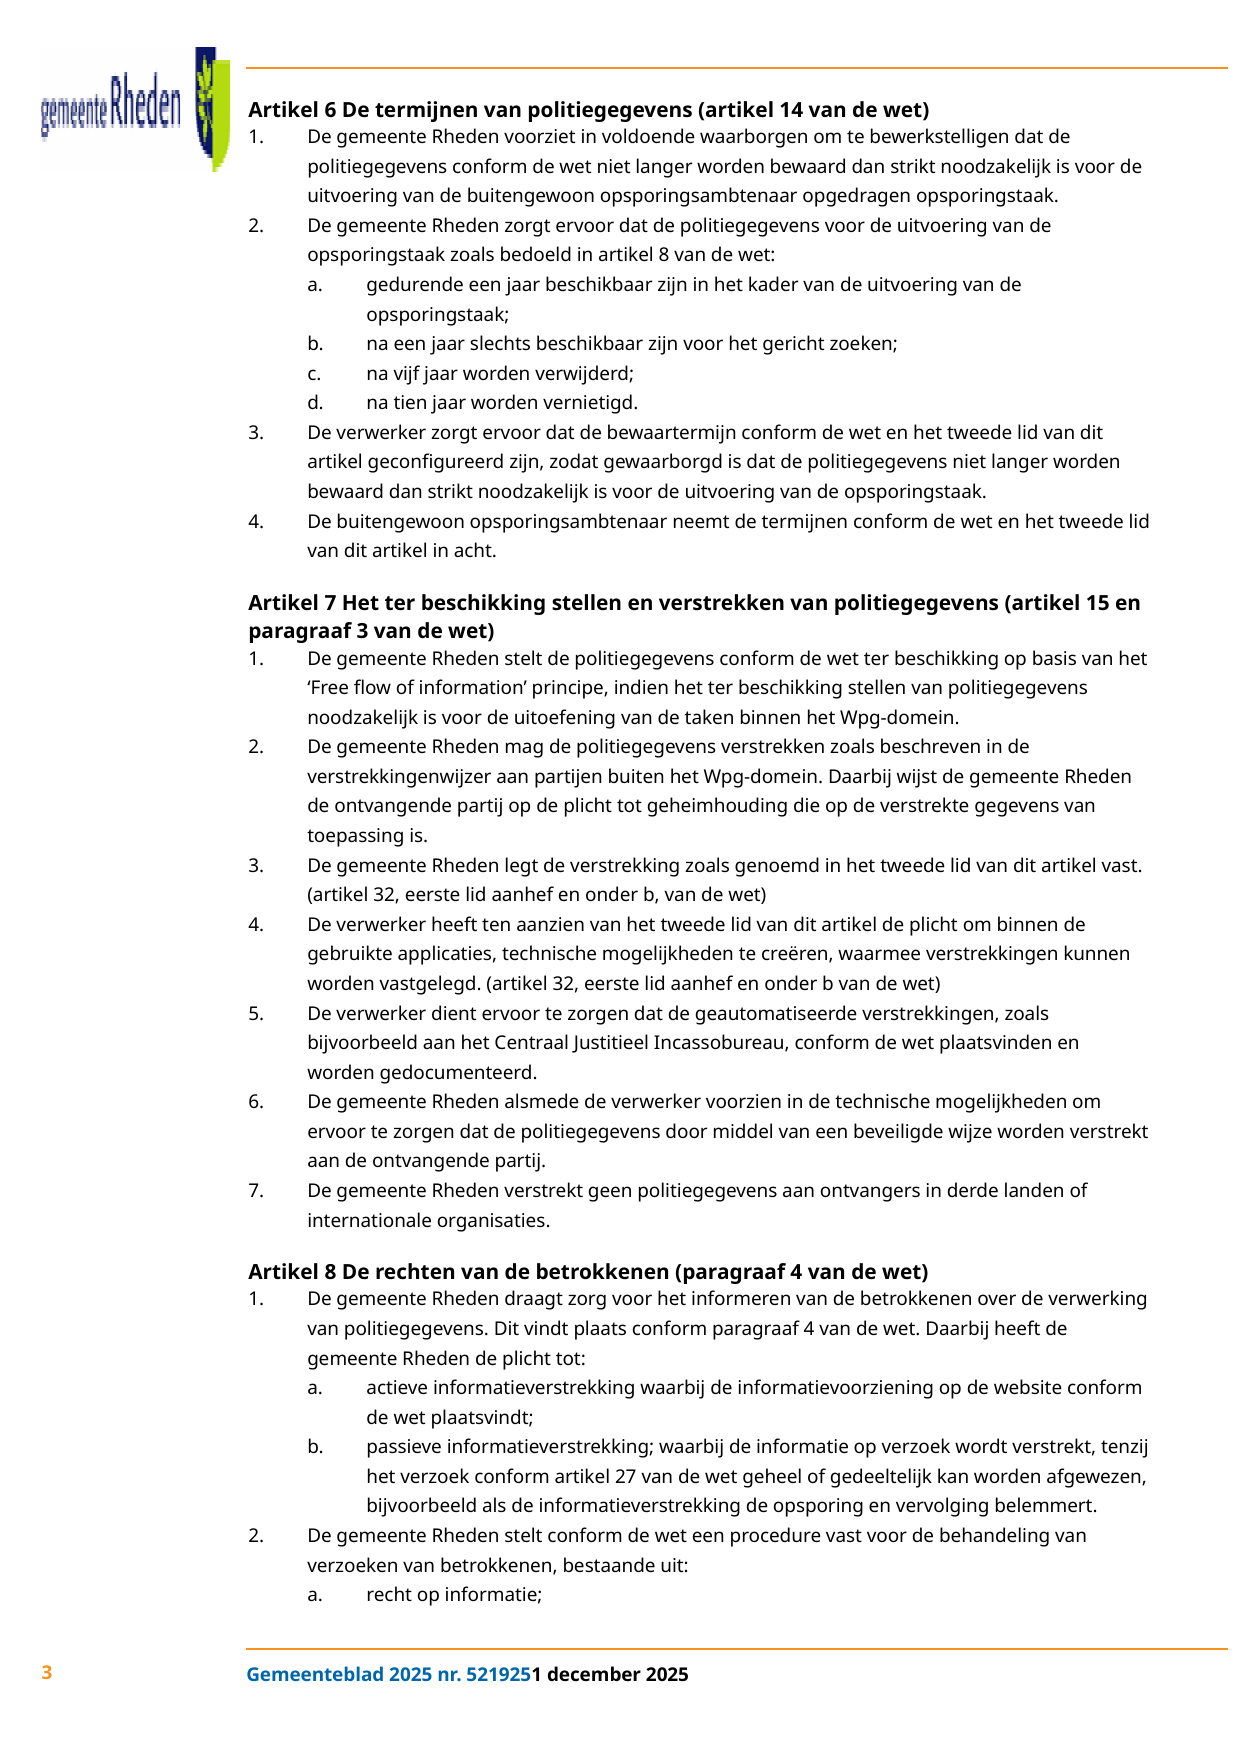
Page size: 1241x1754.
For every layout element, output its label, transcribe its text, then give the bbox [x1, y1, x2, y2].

text Artikel 7 Het ter beschikking stellen en verstrekken van politiegegevens (artikel 15 en paragraaf 3 van de wet) [248, 588, 1152, 645]
list De gemeente Rheden draagt zorg voor het informeren van de betrokkenen over de verwerking van politiegegevens. Dit vindt plaats conform paragraaf 4 van de wet. Daarbij heeft de gemeente Rheden de plicht tot: [248, 1286, 1152, 1371]
text Artikel 8 De rechten van de betrokkenen (paragraaf 4 van de wet) [248, 1257, 1152, 1286]
list De verwerker zorgt ervoor dat de bewaartermijn conform de wet en het tweede lid van dit artikel geconfigureerd zijn, zodat gewaarborgd is dat de politiegegevens niet langer worden bewaard dan strikt noodzakelijk is voor de uitvoering van de opsporingstaak. [248, 419, 1152, 504]
list na tien jaar worden vernietigd. [307, 389, 1152, 415]
list De gemeente Rheden verstrekt geen politiegegevens aan ontvangers in derde landen of internationale organisaties. [248, 1177, 1152, 1232]
list De gemeente Rheden legt de verstrekking zoals genoemd in het tweede lid van dit artikel vast. (artikel 32, eerste lid aanhef en onder b, van de wet) [248, 852, 1152, 907]
list De gemeente Rheden alsmede de verwerker voorzien in de technische mogelijkheden om ervoor te zorgen dat de politiegegevens door middel van een beveiligde wijze worden verstrekt aan de ontvangende partij. [248, 1088, 1152, 1173]
list passieve informatieverstrekking; waarbij de informatie op verzoek wordt verstrekt, tenzij het verzoek conform artikel 27 van de wet geheel of gedeeltelijk kan worden afgewezen, bijvoorbeeld als de informatieverstrekking de opsporing en vervolging belemmert. [307, 1433, 1152, 1518]
list na een jaar slechts beschikbaar zijn voor het gericht zoeken; [307, 330, 1152, 356]
list De gemeente Rheden zorgt ervoor dat de politiegegevens voor de uitvoering van de opsporingstaak zoals bedoeld in artikel 8 van de wet: [248, 212, 1152, 267]
list De verwerker dient ervoor te zorgen dat de geautomatiseerde verstrekkingen, zoals bijvoorbeeld aan het Centraal Justitieel Incassobureau, conform de wet plaatsvinden en worden gedocumenteerd. [248, 1000, 1152, 1084]
list De gemeente Rheden mag de politiegegevens verstrekken zoals beschreven in de verstrekkingenwijzer aan partijen buiten het Wpg-domein. Daarbij wijst de gemeente Rheden de ontvangende partij op de plicht tot geheimhouding die op de verstrekte gegevens van toepassing is. [248, 733, 1152, 848]
list De verwerker heeft ten aanzien van het tweede lid van dit artikel de plicht om binnen de gebruikte applicaties, technische mogelijkheden te creëren, waarmee verstrekkingen kunnen worden vastgelegd. (artikel 32, eerste lid aanhef en onder b van de wet) [248, 911, 1152, 996]
list gedurende een jaar beschikbaar zijn in het kader van de uitvoering van de opsporingstaak; [307, 271, 1152, 326]
picture [41, 47, 231, 172]
text Artikel 6 De termijnen van politiegegevens (artikel 14 van de wet) [248, 95, 1152, 123]
list De gemeente Rheden voorziet in voldoende waarborgen om te bewerkstelligen dat de politiegegevens conform de wet niet langer worden bewaard dan strikt noodzakelijk is voor de uitvoering van de buitengewoon opsporingsambtenaar opgedragen opsporingstaak. [248, 123, 1152, 208]
list De gemeente Rheden stelt de politiegegevens conform de wet ter beschikking op basis van het ‘Free flow of information’ principe, indien het ter beschikking stellen van politiegegevens noodzakelijk is voor de uitoefening van de taken binnen het Wpg-domein. [248, 645, 1152, 729]
list actieve informatieverstrekking waarbij de informatievoorziening op de website conform de wet plaatsvindt; [307, 1374, 1152, 1430]
list recht op informatie; [307, 1581, 1152, 1607]
list De buitengewoon opsporingsambtenaar neemt de termijnen conform de wet en het tweede lid van dit artikel in acht. [248, 508, 1152, 563]
list na vijf jaar worden verwijderd; [307, 360, 1152, 386]
list De gemeente Rheden stelt conform de wet een procedure vast voor de behandeling van verzoeken van betrokkenen, bestaande uit: [248, 1522, 1152, 1578]
